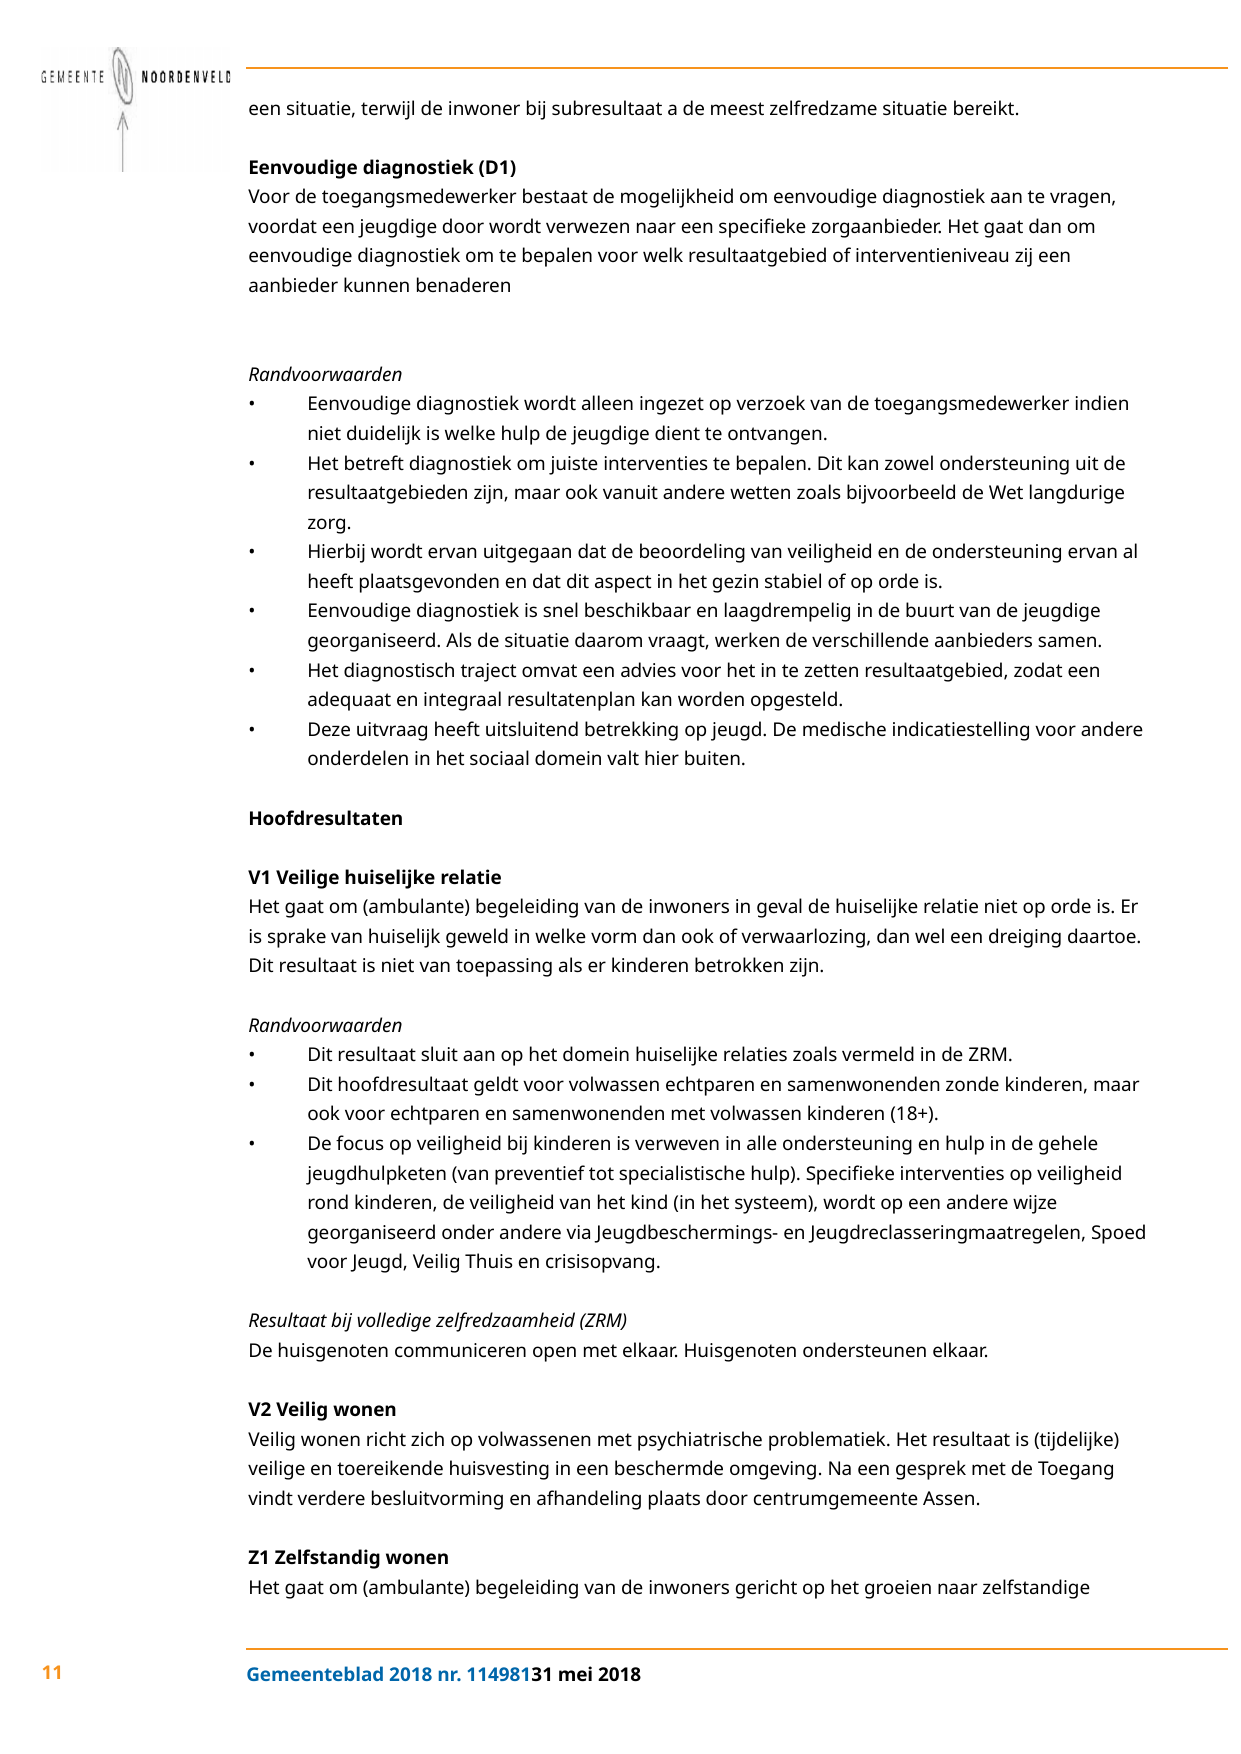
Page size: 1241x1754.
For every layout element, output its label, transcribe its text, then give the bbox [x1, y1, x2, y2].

list Deze uitvraag heeft uitsluitend betrekking op jeugd. De medische indicatiestelling voor andere onderdelen in het sociaal domein valt hier buiten. [248, 716, 1152, 771]
list Eenvoudige diagnostiek is snel beschikbaar en laagdrempelig in de buurt van de jeugdige georganiseerd. Als de situatie daarom vraagt, werken de verschillende aanbieders samen. [248, 598, 1152, 653]
text een situatie, terwijl de inwoner bij subresultaat a de meest zelfredzame situatie bereikt. [248, 95, 1152, 121]
text Resultaat bij volledige zelfredzaamheid (ZRM) [248, 1308, 1152, 1333]
text De huisgenoten communiceren open met elkaar. Huisgenoten ondersteunen elkaar. [248, 1337, 1152, 1363]
list De focus op veiligheid bij kinderen is verweven in alle ondersteuning en hulp in de gehele jeugdhulpketen (van preventief tot specialistische hulp). Specifieke interventies op veiligheid rond kinderen, de veiligheid van het kind (in het systeem), wordt op een andere wijze georganiseerd onder andere via Jeugdbeschermings- en Jeugdreclasseringmaatregelen, Spoed voor Jeugd, Veilig Thuis en crisisopvang. [248, 1130, 1152, 1274]
text V1 Veilige huiselijke relatie [248, 864, 1152, 890]
list Het betreft diagnostiek om juiste interventies te bepalen. Dit kan zowel ondersteuning uit de resultaatgebieden zijn, maar ook vanuit andere wetten zoals bijvoorbeeld de Wet langdurige zorg. [248, 450, 1152, 535]
text Het gaat om (ambulante) begeleiding van de inwoners gericht op het groeien naar zelfstandige [248, 1574, 1152, 1600]
text Het gaat om (ambulante) begeleiding van de inwoners in geval de huiselijke relatie niet op orde is. Er is sprake van huiselijk geweld in welke vorm dan ook of verwaarlozing, dan wel een dreiging daartoe. Dit resultaat is niet van toepassing als er kinderen betrokken zijn. [248, 893, 1152, 978]
list Het diagnostisch traject omvat een advies voor het in te zetten resultaatgebied, zodat een adequaat en integraal resultatenplan kan worden opgesteld. [248, 657, 1152, 712]
text Voor de toegangsmedewerker bestaat de mogelijkheid om eenvoudige diagnostiek aan te vragen, voordat een jeugdige door wordt verwezen naar een specifieke zorgaanbieder. Het gaat dan om eenvoudige diagnostiek om te bepalen voor welk resultaatgebied of interventieniveau zij een aanbieder kunnen benaderen [248, 183, 1152, 298]
text Veilig wonen richt zich op volwassenen met psychiatrische problematiek. Het resultaat is (tijdelijke) veilige en toereikende huisvesting in een beschermde omgeving. Na een gesprek met de Toegang vindt verdere besluitvorming en afhandeling plaats door centrumgemeente Assen. [248, 1426, 1152, 1511]
list Dit hoofdresultaat geldt voor volwassen echtparen en samenwonenden zonde kinderen, maar ook voor echtparen en samenwonenden met volwassen kinderen (18+). [248, 1071, 1152, 1126]
picture [41, 47, 231, 172]
text Randvoorwaarden [248, 361, 1152, 387]
text V2 Veilig wonen [248, 1396, 1152, 1422]
list Hierbij wordt ervan uitgegaan dat de beoordeling van veiligheid en de ondersteuning ervan al heeft plaatsgevonden en dat dit aspect in het gezin stabiel of op orde is. [248, 538, 1152, 594]
text Z1 Zelfstandig wonen [248, 1544, 1152, 1570]
text Hoofdresultaten [248, 805, 1152, 831]
text Randvoorwaarden [248, 1012, 1152, 1038]
text Eenvoudige diagnostiek (D1) [248, 154, 1152, 180]
list Dit resultaat sluit aan op het domein huiselijke relaties zoals vermeld in de ZRM. [248, 1041, 1152, 1067]
list Eenvoudige diagnostiek wordt alleen ingezet op verzoek van de toegangsmedewerker indien niet duidelijk is welke hulp de jeugdige dient te ontvangen. [248, 391, 1152, 446]
